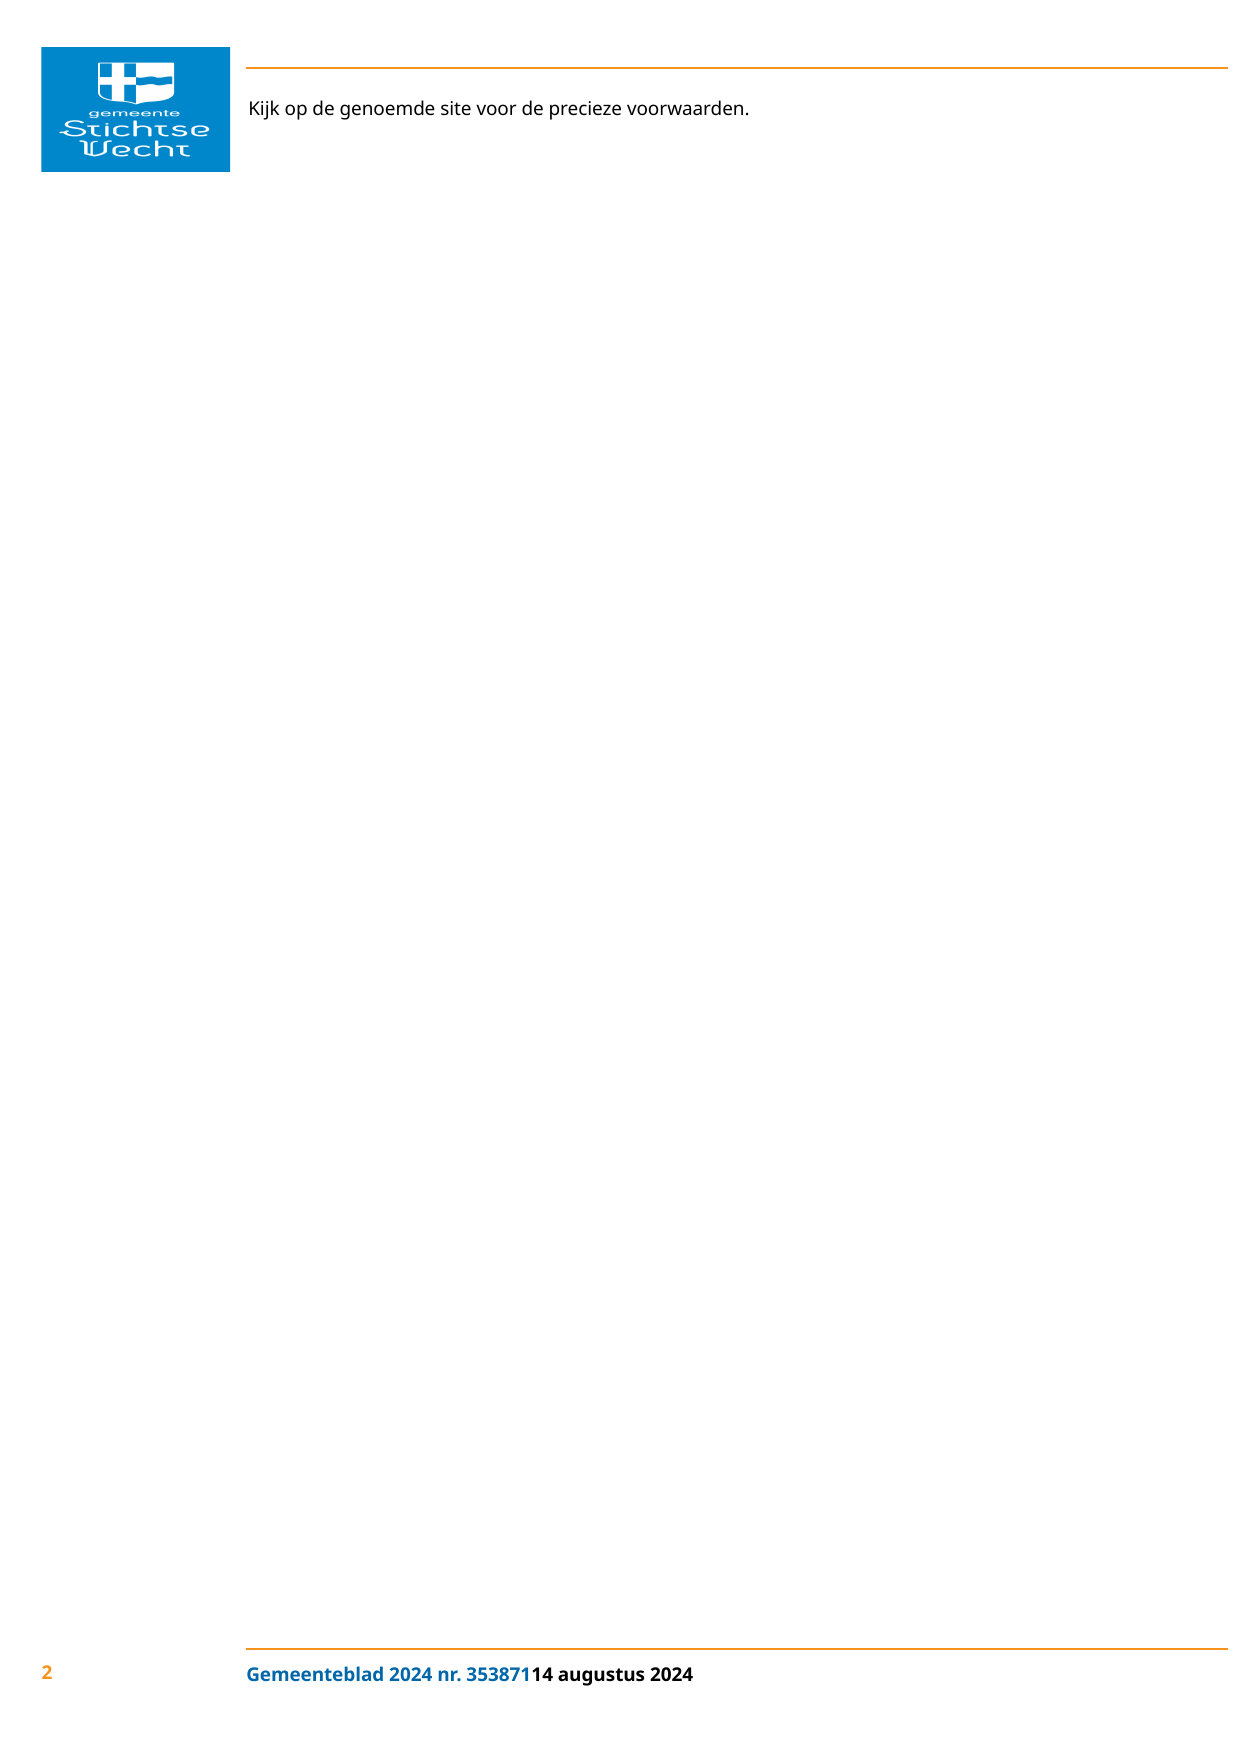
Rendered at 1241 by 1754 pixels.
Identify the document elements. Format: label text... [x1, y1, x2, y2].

picture [99, 63, 135, 101]
picture [137, 63, 174, 103]
text Kijk op de genoemde site voor de precieze voorwaarden. [248, 95, 1152, 121]
